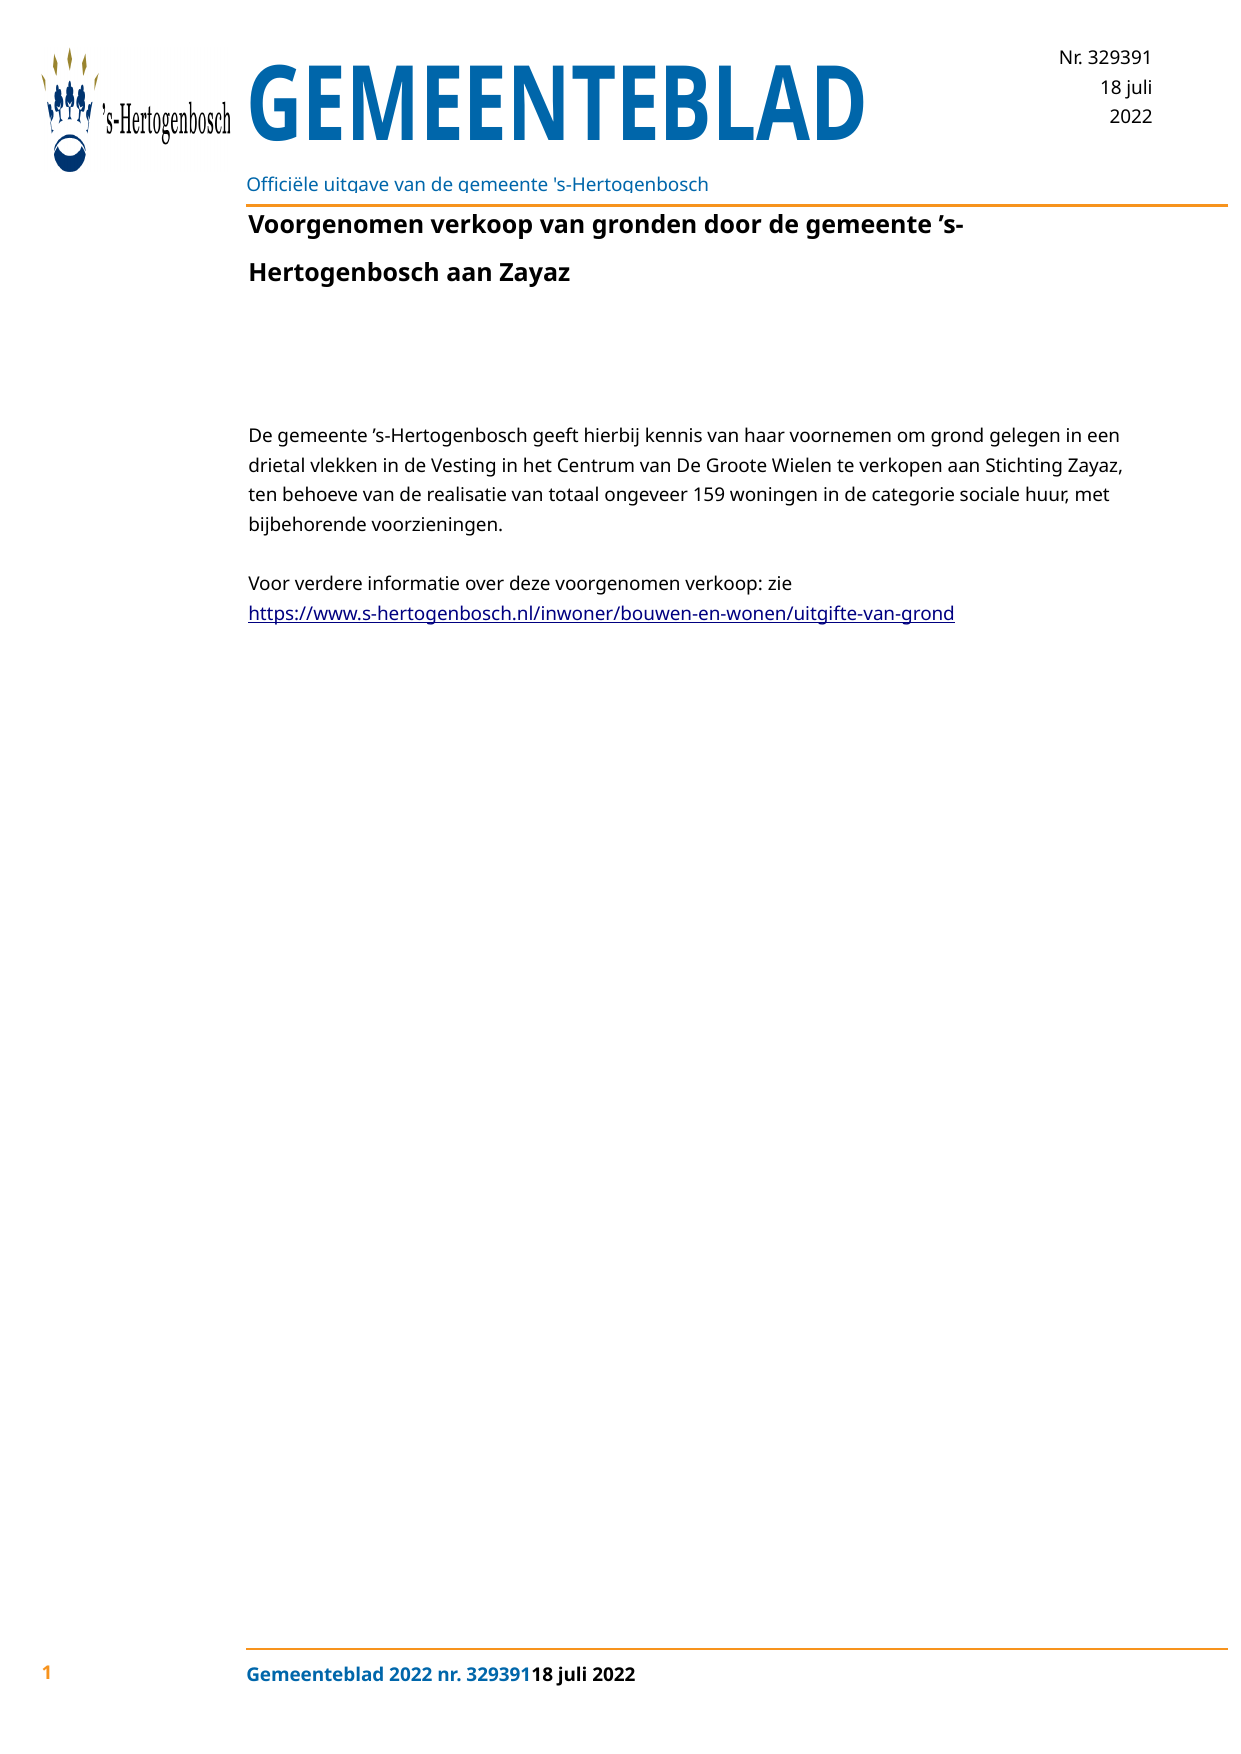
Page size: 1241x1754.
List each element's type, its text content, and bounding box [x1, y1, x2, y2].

text De gemeente ’s-Hertogenbosch geeft hierbij kennis van haar voornemen om grond gelegen in een drietal vlekken in de Vesting in het Centrum van De Groote Wielen te verkopen aan Stichting Zayaz, ten behoeve van de realisatie van totaal ongeveer 159 woningen in de categorie sociale huur, met bijbehorende voorzieningen. [248, 422, 1152, 537]
text Voor verdere informatie over deze voorgenomen verkoop: zie [248, 570, 1152, 596]
picture [41, 47, 231, 172]
text Voorgenomen verkoop van gronden door de gemeente ’s-Hertogenbosch aan Zayaz [248, 207, 1152, 288]
text https://www.s-hertogenbosch.nl/inwoner/bouwen-en-wonen/uitgifte-van-grond [248, 600, 1152, 626]
